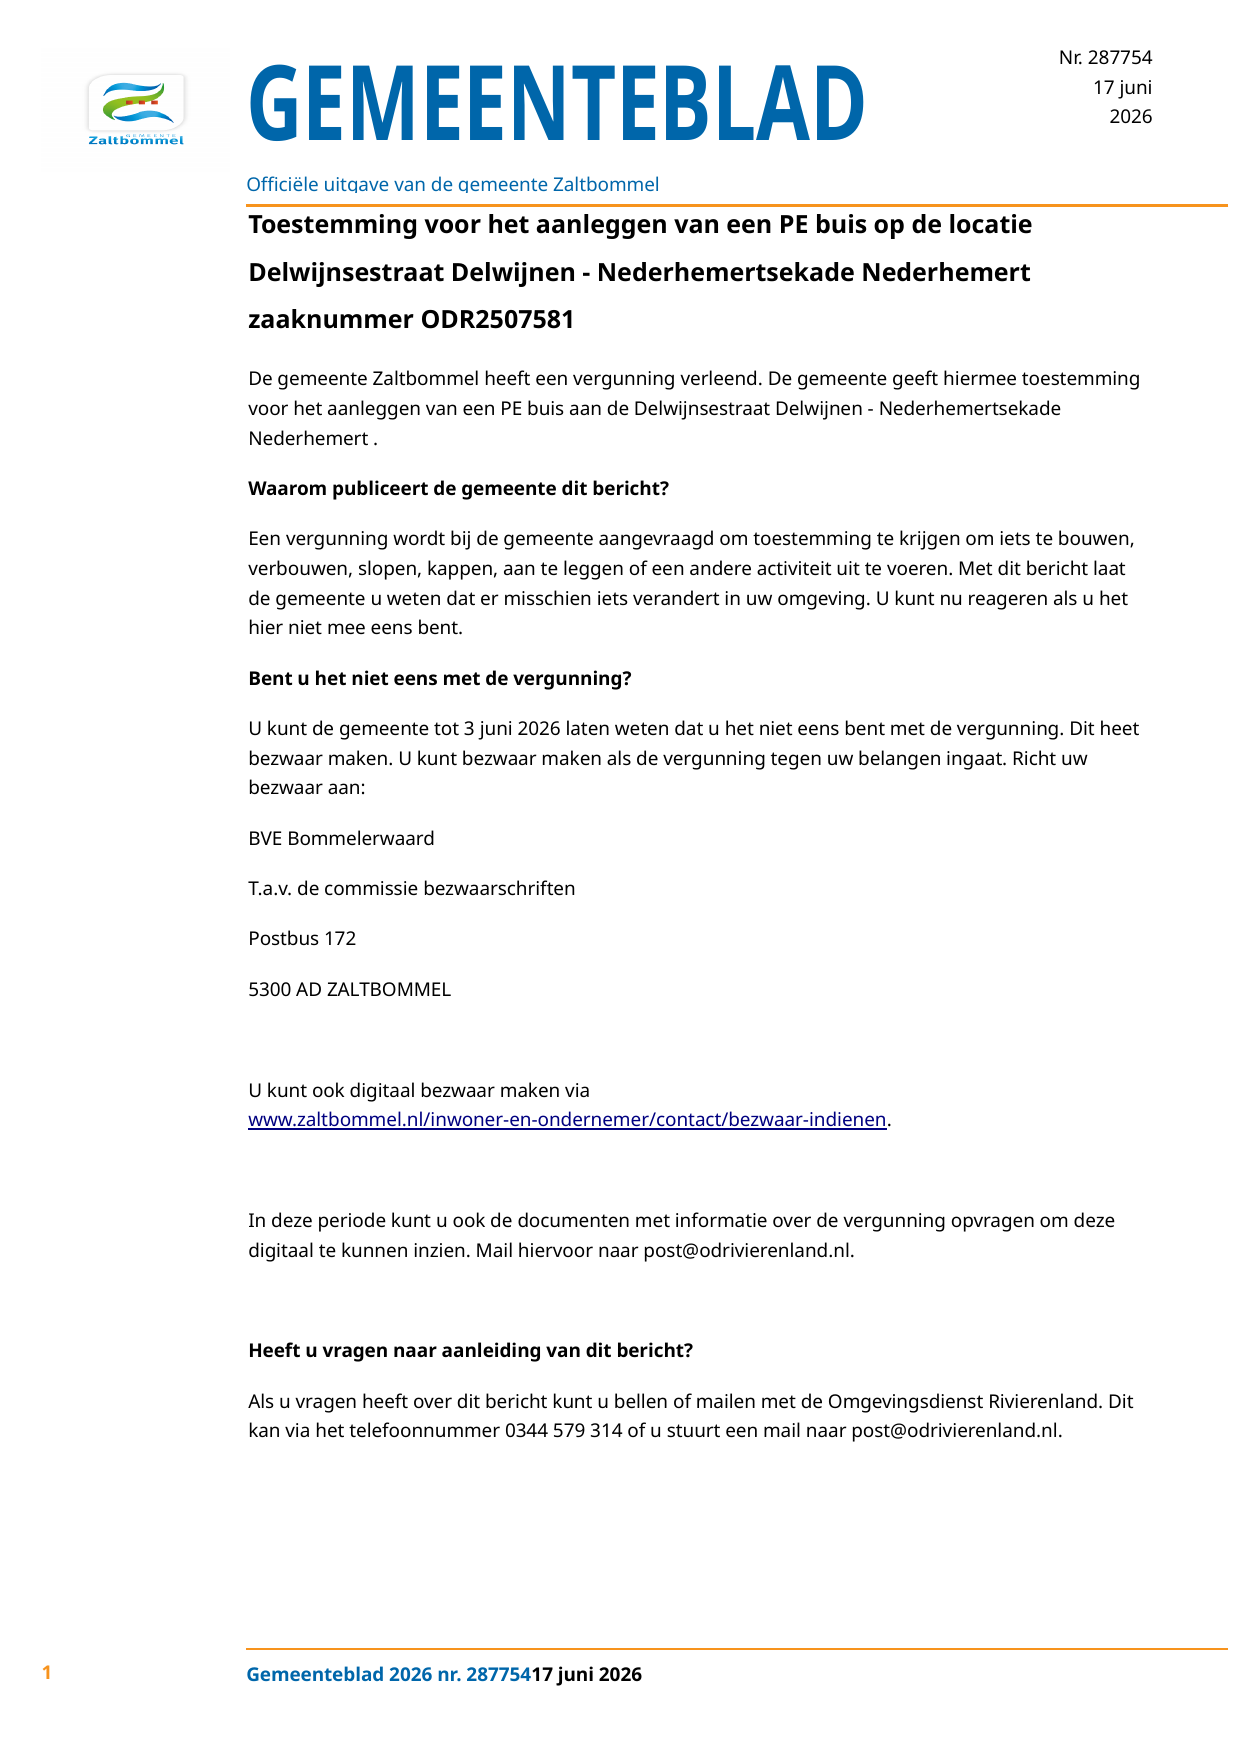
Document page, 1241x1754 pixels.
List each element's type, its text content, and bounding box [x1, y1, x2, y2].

text Als u vragen heeft over dit bericht kunt u bellen of mailen met de Omgevingsdienst Rivierenland. Dit kan via het telefoonnummer 0344 579 314 of u stuurt een mail naar post@odrivierenland.nl. [248, 1388, 1152, 1443]
text Postbus 172 [248, 926, 1152, 951]
text In deze periode kunt u ook de documenten met informatie over de vergunning opvragen om deze digitaal te kunnen inzien. Mail hiervoor naar post@odrivierenland.nl. [248, 1207, 1152, 1262]
text 5300 AD ZALTBOMMEL [248, 976, 1152, 1002]
text Heeft u vragen naar aanleiding van dit bericht? [248, 1338, 1152, 1363]
text De gemeente Zaltbommel heeft een vergunning verleend. De gemeente geeft hiermee toestemming voor het aanleggen van een PE buis aan de Delwijnsestraat Delwijnen - Nederhemertsekade Nederhemert . [248, 366, 1152, 450]
text Waarom publiceert de gemeente dit bericht? [248, 475, 1152, 501]
text T.a.v. de commissie bezwaarschriften [248, 875, 1152, 901]
text Een vergunning wordt bij de gemeente aangevraagd om toestemming te krijgen om iets te bouwen, verbouwen, slopen, kappen, aan te leggen of een andere activiteit uit te voeren. Met dit bericht laat de gemeente u weten dat er misschien iets verandert in uw omgeving. U kunt nu reageren als u het hier niet mee eens bent. [248, 526, 1152, 640]
text Toestemming voor het aanleggen van een PE buis op de locatie Delwijnsestraat Delwijnen - Nederhemertsekade Nederhemert zaaknummer ODR2507581 [248, 207, 1152, 336]
picture [41, 47, 231, 172]
text U kunt ook digitaal bezwaar maken via www.zaltbommel.nl/inwoner-en-ondernemer/contact/bezwaar-indienen. [248, 1077, 1152, 1132]
text BVE Bommelerwaard [248, 825, 1152, 850]
text U kunt de gemeente tot 3 juni 2026 laten weten dat u het niet eens bent met de vergunning. Dit heet bezwaar maken. U kunt bezwaar maken als de vergunning tegen uw belangen ingaat. Richt uw bezwaar aan: [248, 715, 1152, 800]
text Bent u het niet eens met de vergunning? [248, 665, 1152, 690]
